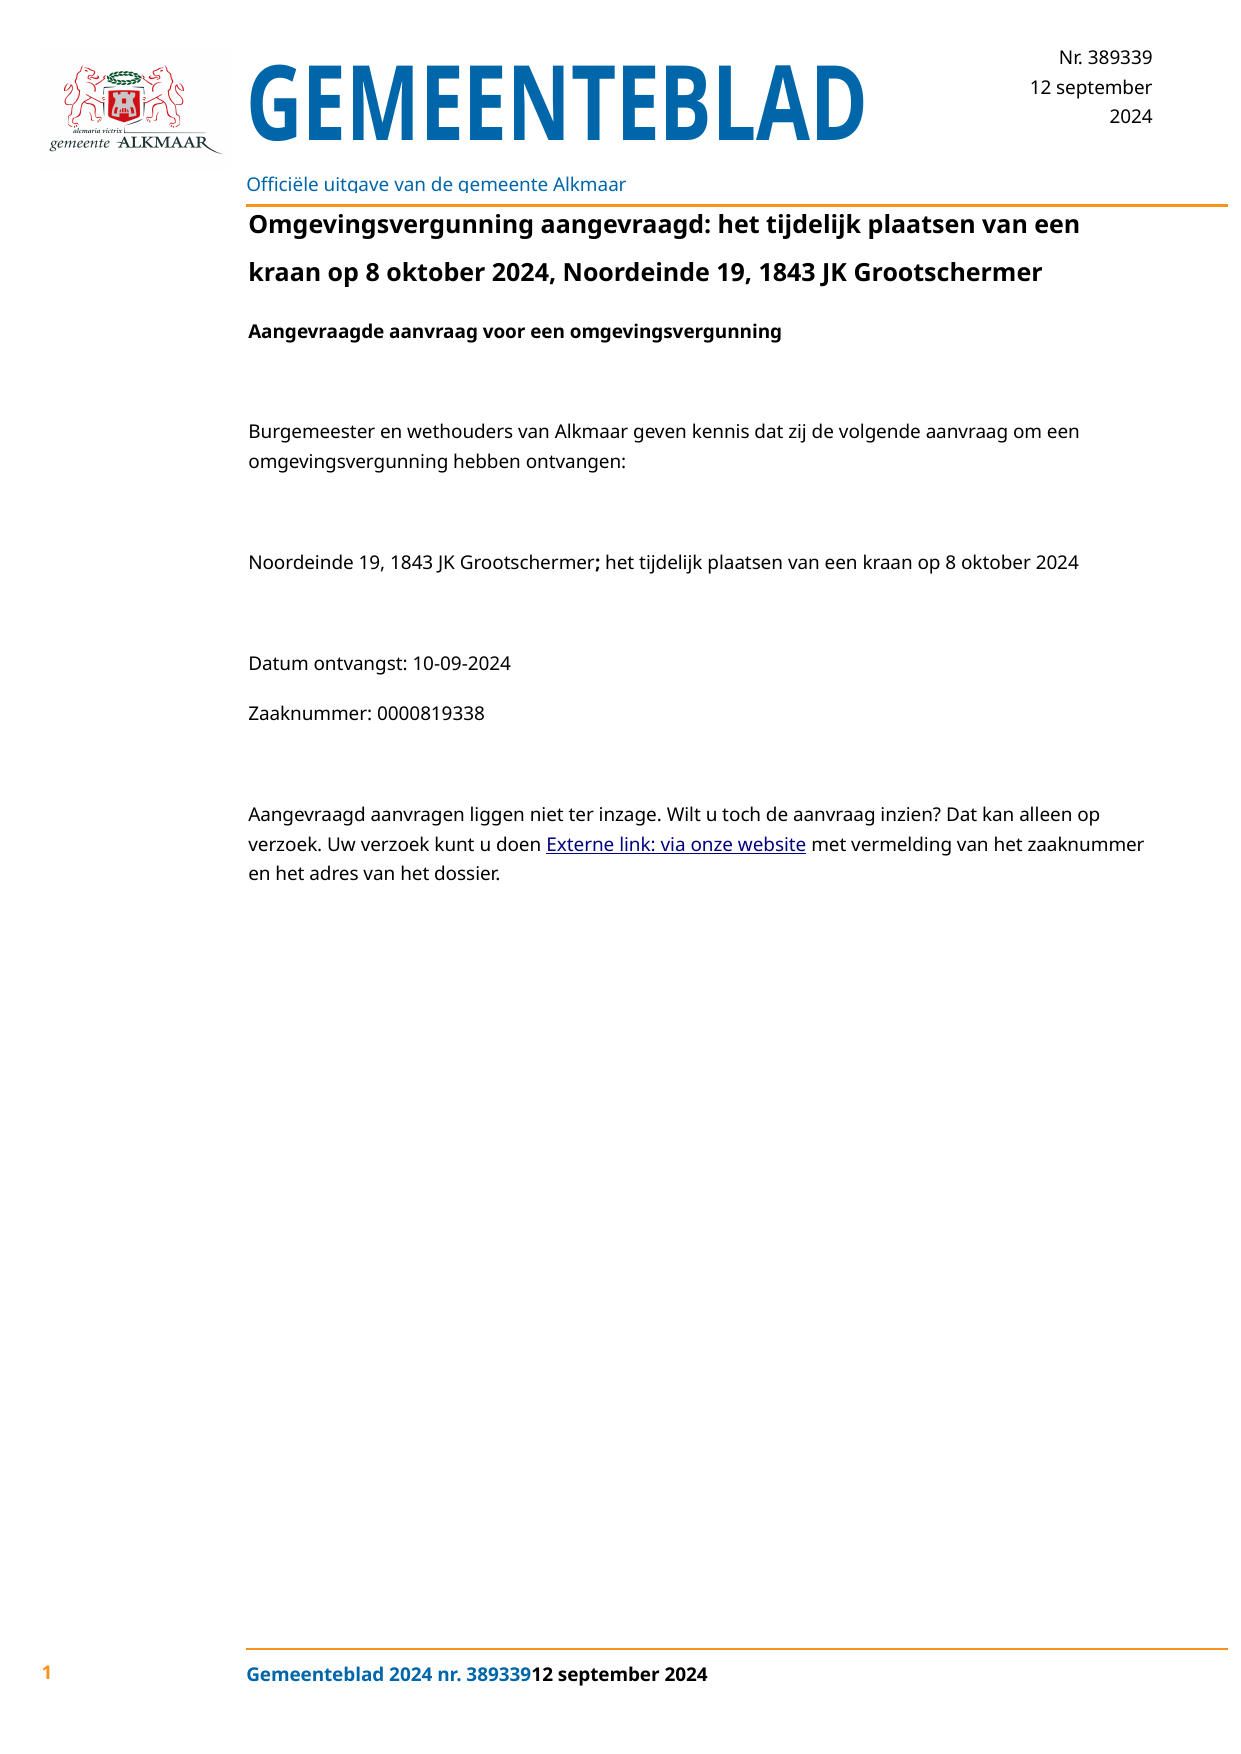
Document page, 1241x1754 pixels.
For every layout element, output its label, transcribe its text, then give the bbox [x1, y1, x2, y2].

text Aangevraagde aanvraag voor een omgevingsvergunning [248, 318, 1152, 344]
text Omgevingsvergunning aangevraagd: het tijdelijk plaatsen van een kraan op 8 oktober 2024, Noordeinde 19, 1843 JK Grootschermer [248, 207, 1152, 288]
picture [41, 47, 231, 172]
text Noordeinde 19, 1843 JK Grootschermer; het tijdelijk plaatsen van een kraan op 8 oktober 2024 [248, 549, 1152, 575]
text Zaaknummer: 0000819338 [248, 700, 1152, 726]
text Aangevraagd aanvragen liggen niet ter inzage. Wilt u toch de aanvraag inzien? Dat kan alleen op verzoek. Uw verzoek kunt u doen Externe link: via onze website met vermelding van het zaaknummer en het adres van het dossier. [248, 801, 1152, 886]
text Burgemeester en wethouders van Alkmaar geven kennis dat zij de volgende aanvraag om een omgevingsvergunning hebben ontvangen: [248, 419, 1152, 474]
text Datum ontvangst: 10-09-2024 [248, 650, 1152, 676]
